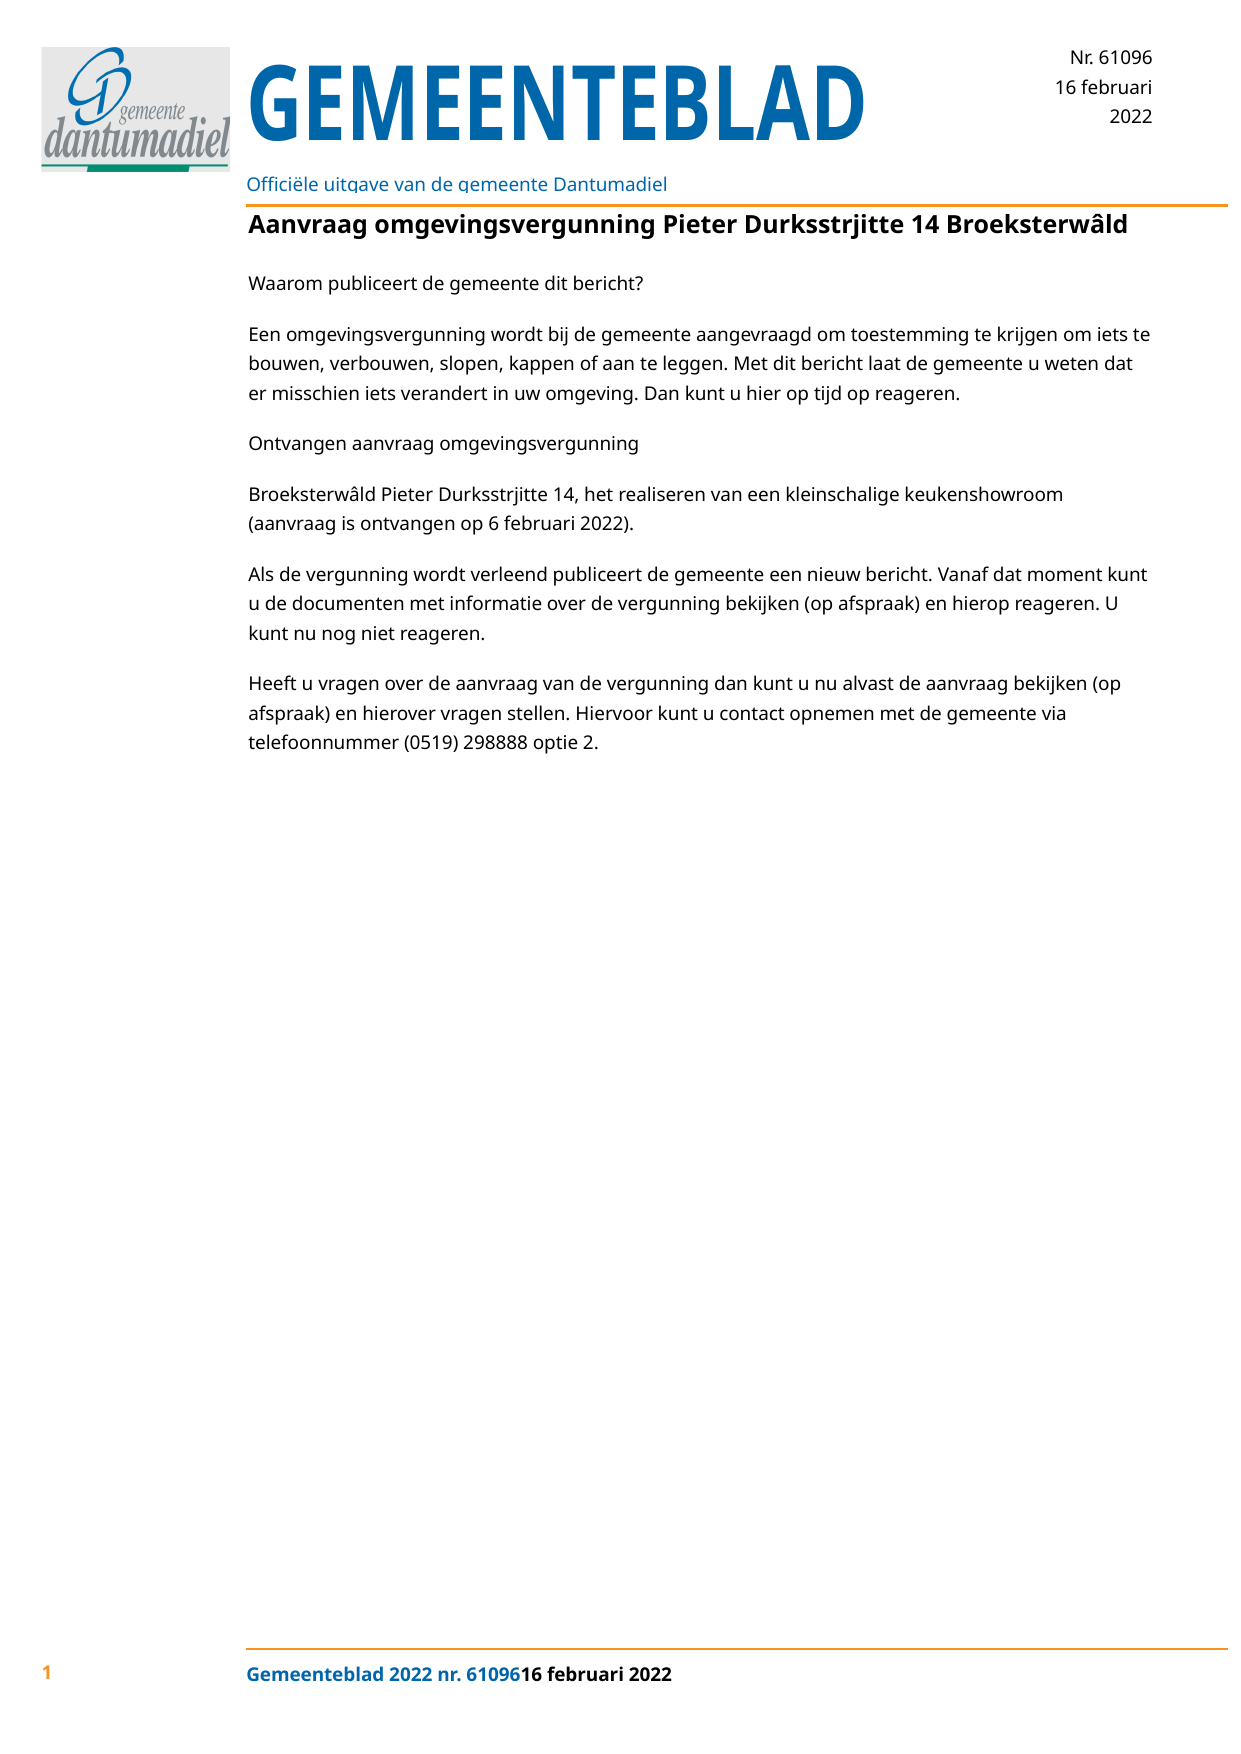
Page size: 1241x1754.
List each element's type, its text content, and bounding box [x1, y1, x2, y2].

text Als de vergunning wordt verleend publiceert de gemeente een nieuw bericht. Vanaf dat moment kunt u de documenten met informatie over de vergunning bekijken (op afspraak) en hierop reageren. U kunt nu nog niet reageren. [248, 561, 1152, 646]
text Heeft u vragen over de aanvraag van de vergunning dan kunt u nu alvast de aanvraag bekijken (op afspraak) en hierover vragen stellen. Hiervoor kunt u contact opnemen met de gemeente via telefoonnummer (0519) 298888 optie 2. [248, 670, 1152, 755]
picture [41, 47, 231, 172]
text Ontvangen aanvraag omgevingsvergunning [248, 430, 1152, 456]
text Broeksterwâld Pieter Durksstrjitte 14, het realiseren van een kleinschalige keukenshowroom (aanvraag is ontvangen op 6 februari 2022). [248, 481, 1152, 536]
text Waarom publiceert de gemeente dit bericht? [248, 270, 1152, 296]
text Aanvraag omgevingsvergunning Pieter Durksstrjitte 14 Broeksterwâld [248, 207, 1152, 241]
text Een omgevingsvergunning wordt bij de gemeente aangevraagd om toestemming te krijgen om iets te bouwen, verbouwen, slopen, kappen of aan te leggen. Met dit bericht laat de gemeente u weten dat er misschien iets verandert in uw omgeving. Dan kunt u hier op tijd op reageren. [248, 321, 1152, 406]
